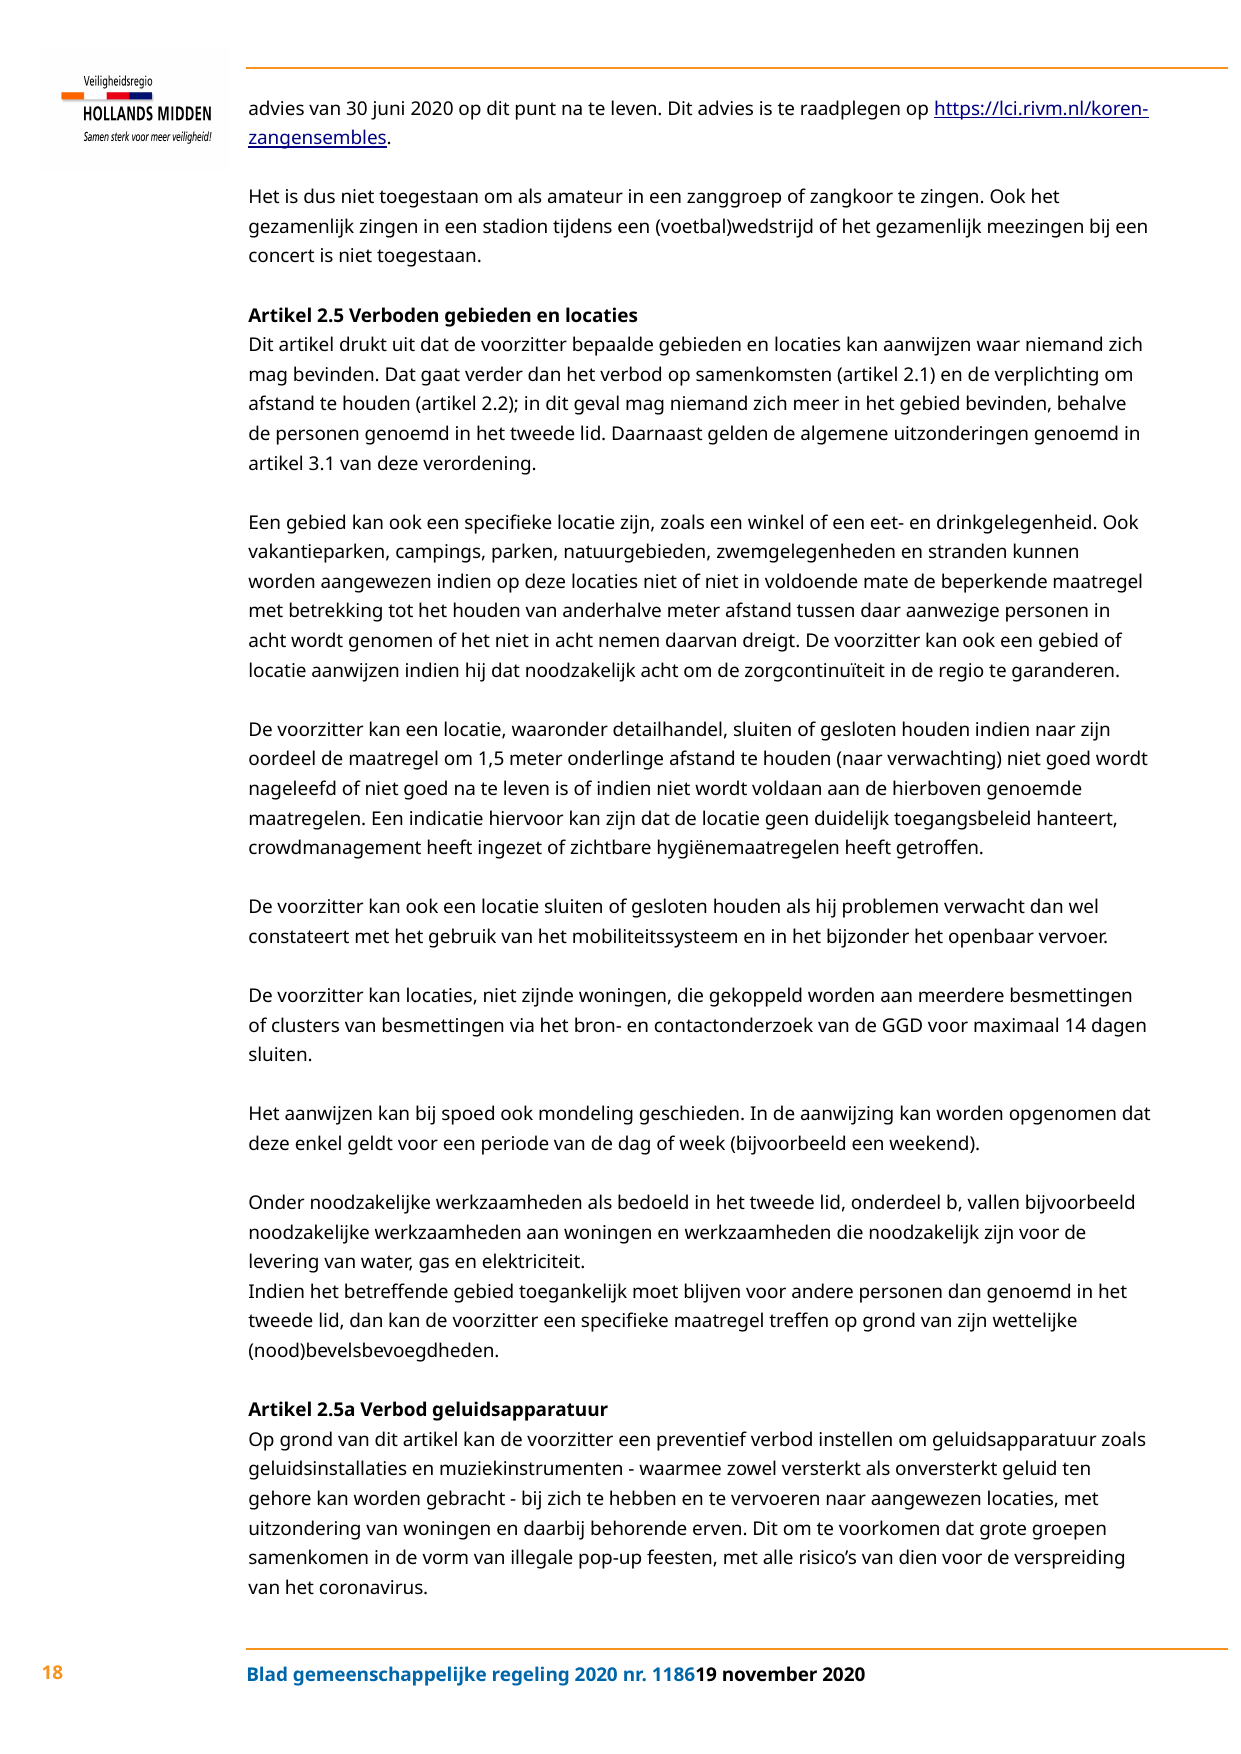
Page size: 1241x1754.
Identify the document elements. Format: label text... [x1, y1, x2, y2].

text Een gebied kan ook een specifieke locatie zijn, zoals een winkel of een eet- en drinkgelegenheid. Ook vakantieparken, campings, parken, natuurgebieden, zwemgelegenheden en stranden kunnen worden aangewezen indien op deze locaties niet of niet in voldoende mate de beperkende maatregel met betrekking tot het houden van anderhalve meter afstand tussen daar aanwezige personen in acht wordt genomen of het niet in acht nemen daarvan dreigt. De voorzitter kan ook een gebied of locatie aanwijzen indien hij dat noodzakelijk acht om de zorgcontinuïteit in de regio te garanderen. [248, 509, 1152, 683]
text De voorzitter kan een locatie, waaronder detailhandel, sluiten of gesloten houden indien naar zijn oordeel de maatregel om 1,5 meter onderlinge afstand te houden (naar verwachting) niet goed wordt nageleefd of niet goed na te leven is of indien niet wordt voldaan aan de hierboven genoemde maatregelen. Een indicatie hiervoor kan zijn dat de locatie geen duidelijk toegangsbeleid hanteert, crowdmanagement heeft ingezet of zichtbare hygiënemaatregelen heeft getroffen. [248, 716, 1152, 860]
text Artikel 2.5 Verboden gebieden en locaties [248, 302, 1152, 328]
text Het aanwijzen kan bij spoed ook mondeling geschieden. In de aanwijzing kan worden opgenomen dat deze enkel geldt voor een periode van de dag of week (bijvoorbeeld een weekend). [248, 1101, 1152, 1156]
picture [41, 47, 231, 172]
text Indien het betreffende gebied toegankelijk moet blijven voor andere personen dan genoemd in het tweede lid, dan kan de voorzitter een specifieke maatregel treffen op grond van zijn wettelijke (nood)bevelsbevoegdheden. [248, 1278, 1152, 1363]
text De voorzitter kan ook een locatie sluiten of gesloten houden als hij problemen verwacht dan wel constateert met het gebruik van het mobiliteitssysteem en in het bijzonder het openbaar vervoer. [248, 893, 1152, 949]
text Het is dus niet toegestaan om als amateur in een zanggroep of zangkoor te zingen. Ook het gezamenlijk zingen in een stadion tijdens een (voetbal)wedstrijd of het gezamenlijk meezingen bij een concert is niet toegestaan. [248, 183, 1152, 268]
text advies van 30 juni 2020 op dit punt na te leven. Dit advies is te raadplegen op https://lci.rivm.nl/koren-zangensembles. [248, 95, 1152, 150]
text Artikel 2.5a Verbod geluidsapparatuur [248, 1396, 1152, 1422]
text De voorzitter kan locaties, niet zijnde woningen, die gekoppeld worden aan meerdere besmettingen of clusters van besmettingen via het bron- en contactonderzoek van de GGD voor maximaal 14 dagen sluiten. [248, 982, 1152, 1067]
text Onder noodzakelijke werkzaamheden als bedoeld in het tweede lid, onderdeel b, vallen bijvoorbeeld noodzakelijke werkzaamheden aan woningen en werkzaamheden die noodzakelijk zijn voor de levering van water, gas en elektriciteit. [248, 1189, 1152, 1274]
text Dit artikel drukt uit dat de voorzitter bepaalde gebieden en locaties kan aanwijzen waar niemand zich mag bevinden. Dat gaat verder dan het verbod op samenkomsten (artikel 2.1) en de verplichting om afstand te houden (artikel 2.2); in dit geval mag niemand zich meer in het gebied bevinden, behalve de personen genoemd in het tweede lid. Daarnaast gelden de algemene uitzonderingen genoemd in artikel 3.1 van deze verordening. [248, 331, 1152, 476]
text Op grond van dit artikel kan de voorzitter een preventief verbod instellen om geluidsapparatuur zoals geluidsinstallaties en muziekinstrumenten - waarmee zowel versterkt als onversterkt geluid ten gehore kan worden gebracht - bij zich te hebben en te vervoeren naar aangewezen locaties, met uitzondering van woningen en daarbij behorende erven. Dit om te voorkomen dat grote groepen samenkomen in de vorm van illegale pop-up feesten, met alle risico’s van dien voor de verspreiding van het coronavirus. [248, 1426, 1152, 1600]
